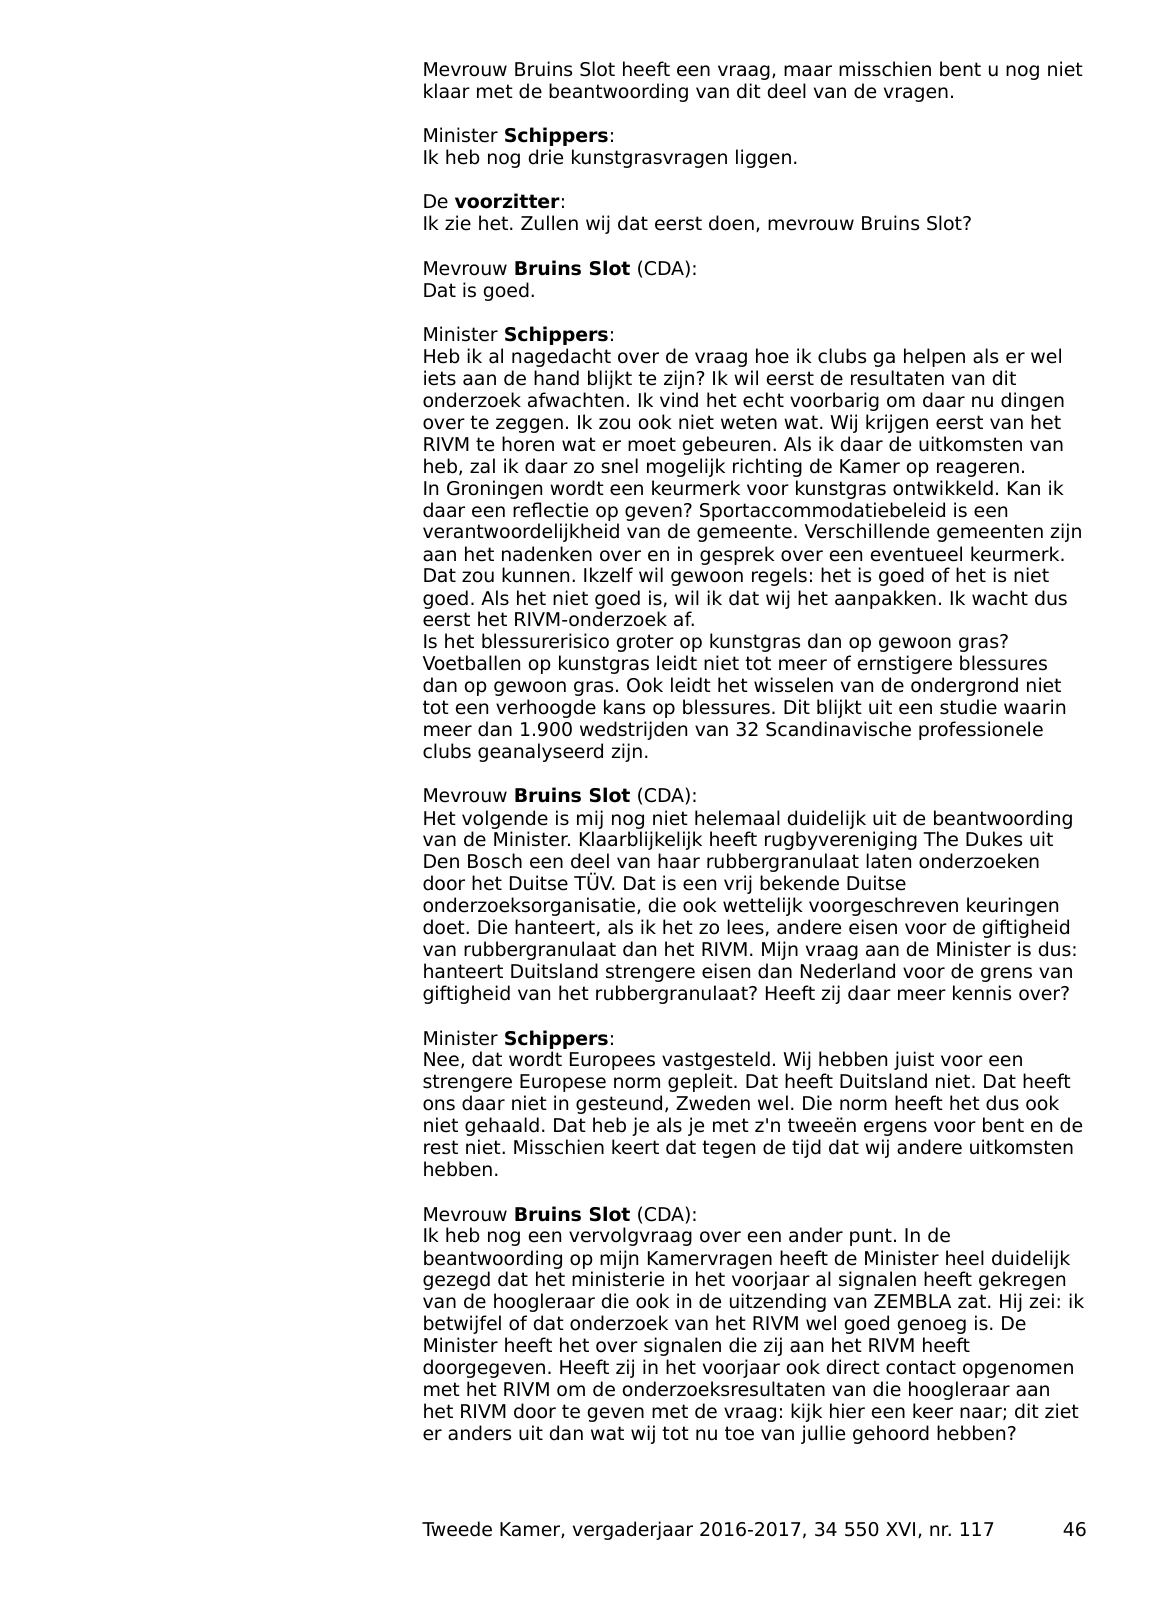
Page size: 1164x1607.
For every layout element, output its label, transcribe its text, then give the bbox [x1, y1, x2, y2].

text Minister Schippers: [422, 125, 1087, 147]
text Mevrouw Bruins Slot (CDA): [422, 257, 1087, 279]
text In Groningen wordt een keurmerk voor kunstgras ontwikkeld. Kan ik daar een reflectie op geven? Sportaccommodatiebeleid is een verantwoordelijkheid van de gemeente. Verschillende gemeenten zijn aan het nadenken over en in gesprek over een eventueel keurmerk. Dat zou kunnen. Ikzelf wil gewoon regels: het is goed of het is niet goed. Als het niet goed is, wil ik dat wij het aanpakken. Ik wacht dus eerst het RIVM-onderzoek af. [422, 477, 1087, 631]
text Mevrouw Bruins Slot (CDA): [422, 785, 1087, 807]
text Mevrouw Bruins Slot heeft een vraag, maar misschien bent u nog niet klaar met de beantwoording van dit deel van de vragen. [422, 59, 1087, 103]
text Heb ik al nagedacht over de vraag hoe ik clubs ga helpen als er wel iets aan de hand blijkt te zijn? Ik wil eerst de resultaten van dit onderzoek afwachten. Ik vind het echt voorbarig om daar nu dingen over te zeggen. Ik zou ook niet weten wat. Wij krijgen eerst van het RIVM te horen wat er moet gebeuren. Als ik daar de uitkomsten van heb, zal ik daar zo snel mogelijk richting de Kamer op reageren. [422, 346, 1087, 477]
text Ik zie het. Zullen wij dat eerst doen, mevrouw Bruins Slot? [422, 213, 1087, 235]
text Minister Schippers: [422, 1027, 1087, 1049]
text Minister Schippers: [422, 324, 1087, 346]
text De voorzitter: [422, 191, 1087, 213]
text Het volgende is mij nog niet helemaal duidelijk uit de beantwoording van de Minister. Klaarblijkelijk heeft rugbyvereniging The Dukes uit Den Bosch een deel van haar rubbergranulaat laten onderzoeken door het Duitse TÜV. Dat is een vrij bekende Duitse onderzoeksorganisatie, die ook wettelijk voorgeschreven keuringen doet. Die hanteert, als ik het zo lees, andere eisen voor de giftigheid van rubbergranulaat dan het RIVM. Mijn vraag aan de Minister is dus: hanteert Duitsland strengere eisen dan Nederland voor de grens van giftigheid van het rubbergranulaat? Heeft zij daar meer kennis over? [422, 807, 1087, 1005]
text Mevrouw Bruins Slot (CDA): [422, 1203, 1087, 1225]
text Nee, dat wordt Europees vastgesteld. Wij hebben juist voor een strengere Europese norm gepleit. Dat heeft Duitsland niet. Dat heeft ons daar niet in gesteund, Zweden wel. Die norm heeft het dus ook niet gehaald. Dat heb je als je met z'n tweeën ergens voor bent en de rest niet. Misschien keert dat tegen de tijd dat wij andere uitkomsten hebben. [422, 1049, 1087, 1181]
text Ik heb nog een vervolgvraag over een ander punt. In de beantwoording op mijn Kamervragen heeft de Minister heel duidelijk gezegd dat het ministerie in het voorjaar al signalen heeft gekregen van de hoogleraar die ook in de uitzending van ZEMBLA zat. Hij zei: ik betwijfel of dat onderzoek van het RIVM wel goed genoeg is. De Minister heeft het over signalen die zij aan het RIVM heeft doorgegeven. Heeft zij in het voorjaar ook direct contact opgenomen met het RIVM om de onderzoeksresultaten van die hoogleraar aan het RIVM door te geven met de vraag: kijk hier een keer naar; dit ziet er anders uit dan wat wij tot nu toe van jullie gehoord hebben? [422, 1225, 1087, 1445]
text Dat is goed. [422, 279, 1087, 301]
text Ik heb nog drie kunstgrasvragen liggen. [422, 147, 1087, 169]
text Is het blessurerisico groter op kunstgras dan op gewoon gras? Voetballen op kunstgras leidt niet tot meer of ernstigere blessures dan op gewoon gras. Ook leidt het wisselen van de ondergrond niet tot een verhoogde kans op blessures. Dit blijkt uit een studie waarin meer dan 1.900 wedstrijden van 32 Scandinavische professionele clubs geanalyseerd zijn. [422, 631, 1087, 763]
